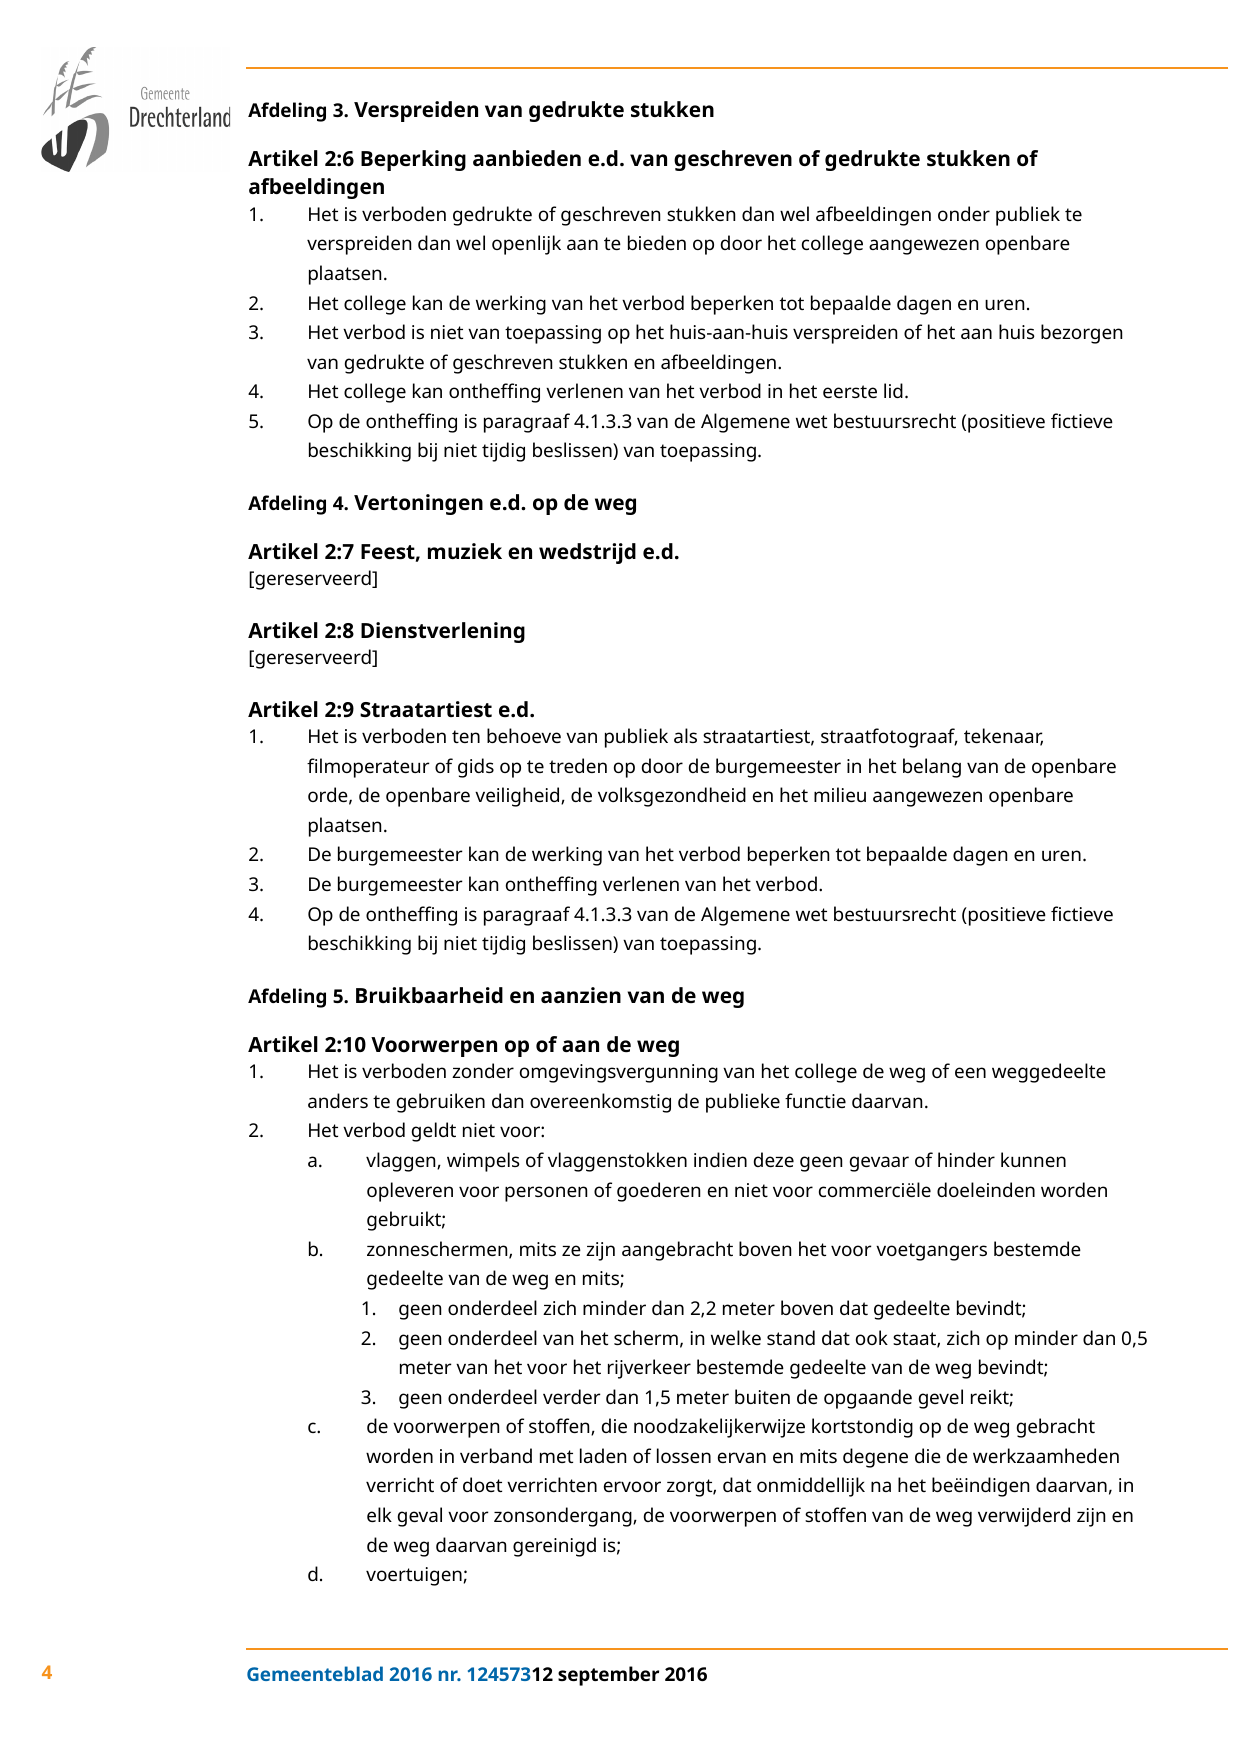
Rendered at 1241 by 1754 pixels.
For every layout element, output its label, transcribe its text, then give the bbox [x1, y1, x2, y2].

text Artikel 2:8 Dienstverlening [248, 616, 1152, 644]
list De burgemeester kan ontheffing verlenen van het verbod. [248, 871, 1152, 897]
list Het verbod geldt niet voor: [248, 1118, 1152, 1143]
list de voorwerpen of stoffen, die noodzakelijkerwijze kortstondig op de weg gebracht worden in verband met laden of lossen ervan en mits degene die de werkzaamheden verricht of doet verrichten ervoor zorgt, dat onmiddellijk na het beëindigen daarvan, in elk geval voor zonsondergang, de voorwerpen of stoffen van de weg verwijderd zijn en de weg daarvan gereinigd is; [307, 1413, 1152, 1557]
text Afdeling 4. Vertoningen e.d. op de weg [248, 488, 1152, 516]
list zonneschermen, mits ze zijn aangebracht boven het voor voetgangers bestemde gedeelte van de weg en mits; [307, 1236, 1152, 1291]
list Op de ontheffing is paragraaf 4.1.3.3 van de Algemene wet bestuursrecht (positieve fictieve beschikking bij niet tijdig beslissen) van toepassing. [248, 408, 1152, 463]
list Het is verboden zonder omgevingsvergunning van het college de weg of een weggedeelte anders te gebruiken dan overeenkomstig de publieke functie daarvan. [248, 1058, 1152, 1114]
text Afdeling 5. Bruikbaarheid en aanzien van de weg [248, 981, 1152, 1009]
list Het college kan ontheffing verlenen van het verbod in het eerste lid. [248, 378, 1152, 404]
text [gereserveerd] [248, 644, 1152, 670]
list Het verbod is niet van toepassing op het huis-aan-huis verspreiden of het aan huis bezorgen van gedrukte of geschreven stukken en afbeeldingen. [248, 319, 1152, 374]
text Artikel 2:7 Feest, muziek en wedstrijd e.d. [248, 537, 1152, 566]
list Het is verboden ten behoeve van publiek als straatartiest, straatfotograaf, tekenaar, filmoperateur of gids op te treden op door de burgemeester in het belang van de openbare orde, de openbare veiligheid, de volksgezondheid en het milieu aangewezen openbare plaatsen. [248, 723, 1152, 838]
list De burgemeester kan de werking van het verbod beperken tot bepaalde dagen en uren. [248, 842, 1152, 867]
picture [41, 47, 231, 172]
text Artikel 2:10 Voorwerpen op of aan de weg [248, 1030, 1152, 1058]
list Op de ontheffing is paragraaf 4.1.3.3 van de Algemene wet bestuursrecht (positieve fictieve beschikking bij niet tijdig beslissen) van toepassing. [248, 901, 1152, 956]
list Het college kan de werking van het verbod beperken tot bepaalde dagen en uren. [248, 290, 1152, 315]
text Afdeling 3. Verspreiden van gedrukte stukken [248, 95, 1152, 123]
list geen onderdeel verder dan 1,5 meter buiten de opgaande gevel reikt; [361, 1384, 1152, 1409]
list geen onderdeel zich minder dan 2,2 meter boven dat gedeelte bevindt; [361, 1295, 1152, 1321]
list geen onderdeel van het scherm, in welke stand dat ook staat, zich op minder dan 0,5 meter van het voor het rijverkeer bestemde gedeelte van de weg bevindt; [361, 1325, 1152, 1380]
text Artikel 2:6 Beperking aanbieden e.d. van geschreven of gedrukte stukken of afbeeldingen [248, 144, 1152, 201]
list Het is verboden gedrukte of geschreven stukken dan wel afbeeldingen onder publiek te verspreiden dan wel openlijk aan te bieden op door het college aangewezen openbare plaatsen. [248, 201, 1152, 286]
list vlaggen, wimpels of vlaggenstokken indien deze geen gevaar of hinder kunnen opleveren voor personen of goederen en niet voor commerciële doeleinden worden gebruikt; [307, 1147, 1152, 1232]
list voertuigen; [307, 1561, 1152, 1587]
text Artikel 2:9 Straatartiest e.d. [248, 695, 1152, 723]
text [gereserveerd] [248, 566, 1152, 591]
